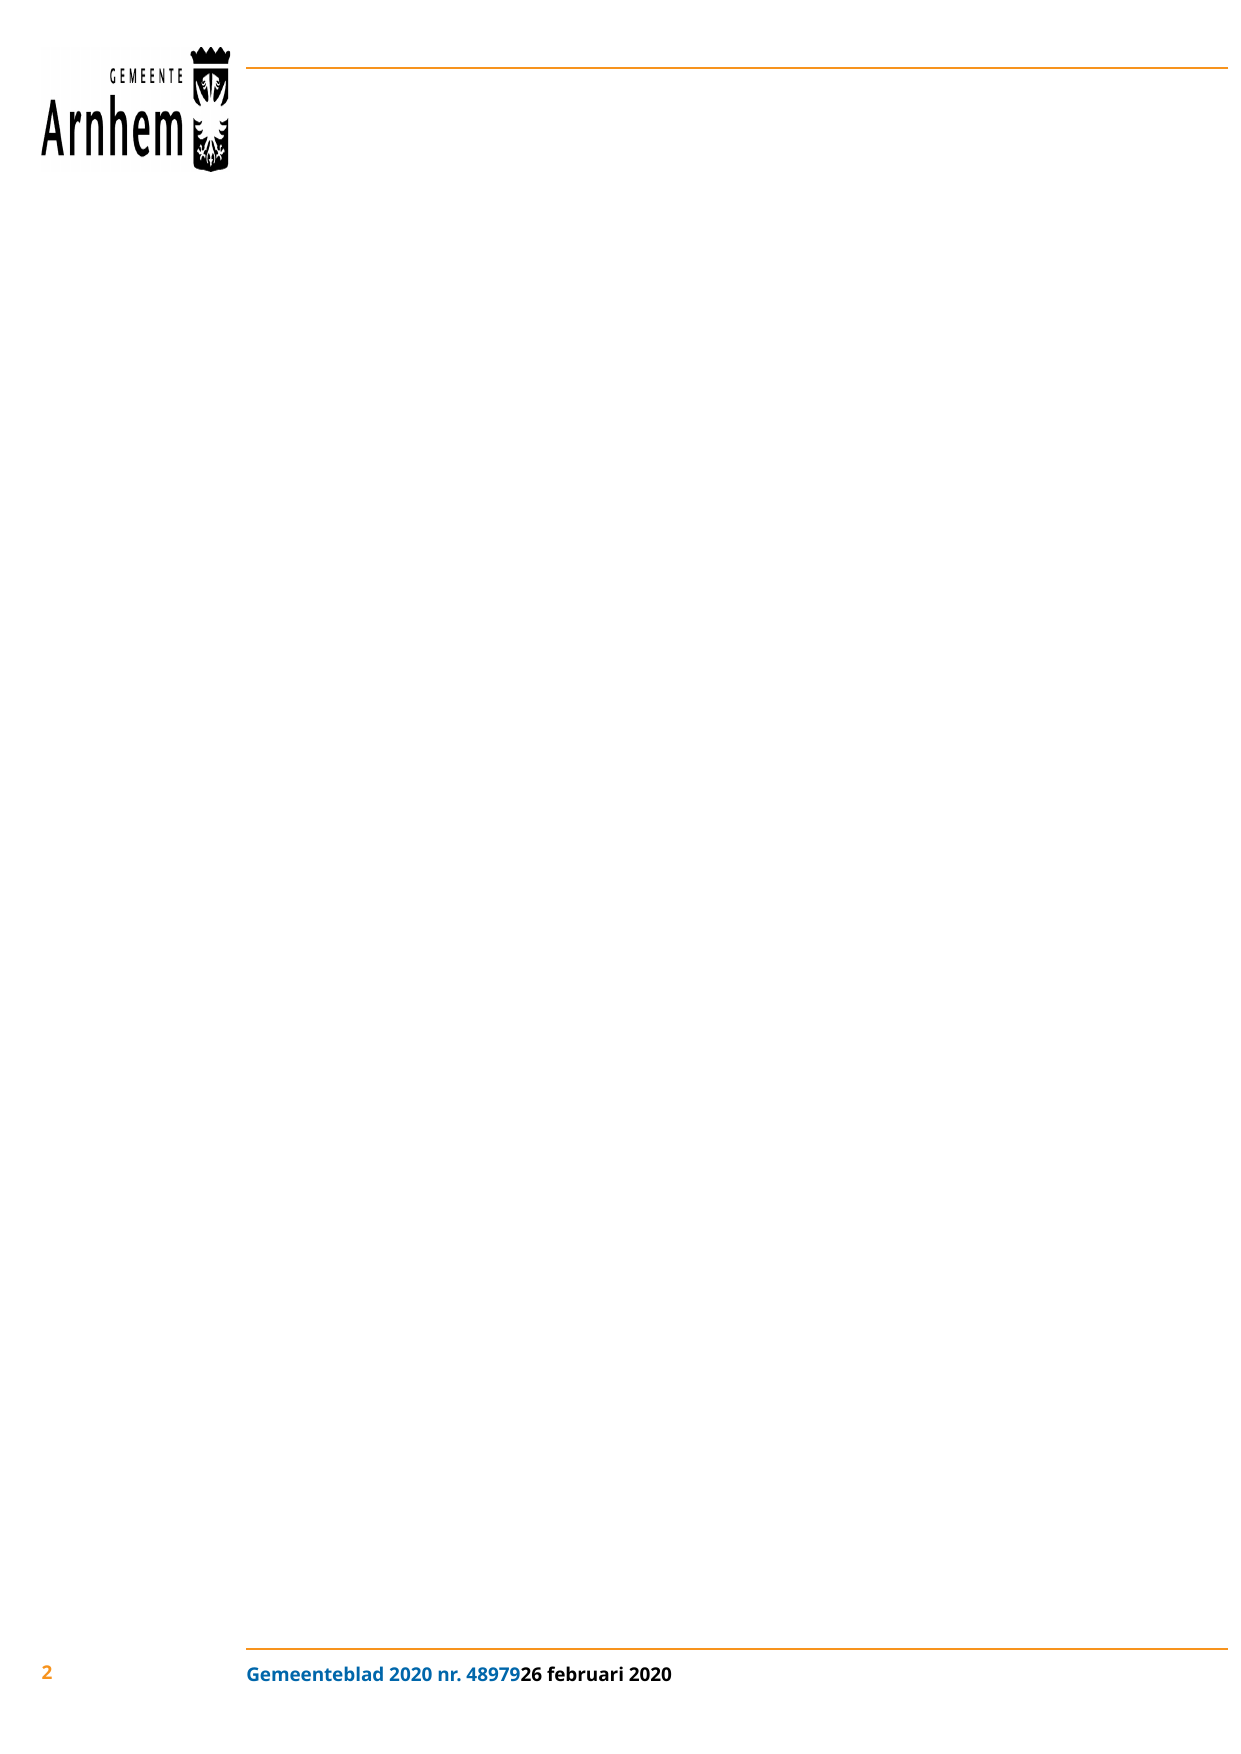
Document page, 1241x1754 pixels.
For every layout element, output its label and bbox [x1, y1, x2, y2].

picture [41, 47, 231, 172]
